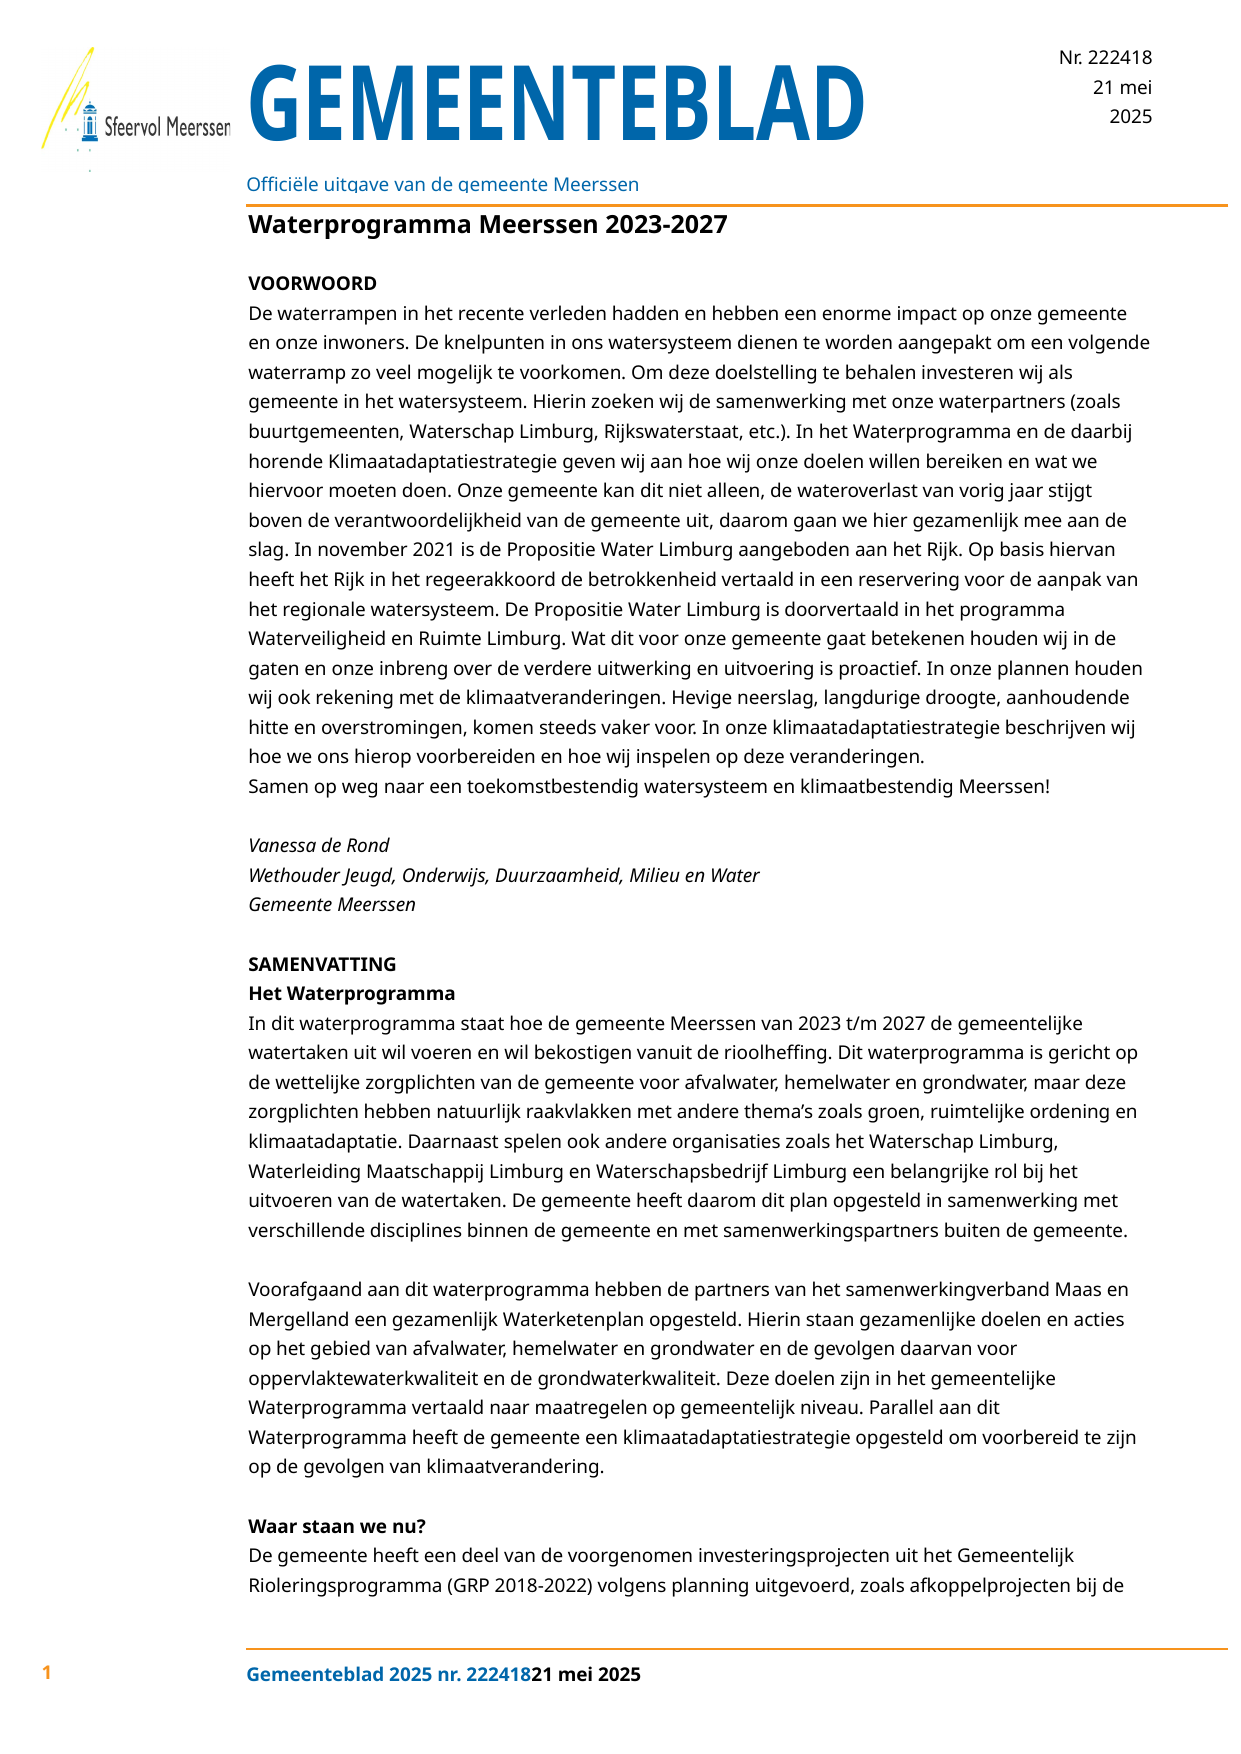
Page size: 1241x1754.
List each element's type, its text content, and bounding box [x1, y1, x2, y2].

text Wethouder Jeugd, Onderwijs, Duurzaamheid, Milieu en Water [248, 862, 1152, 888]
text De gemeente heeft een deel van de voorgenomen investeringsprojecten uit het Gemeentelijk Rioleringsprogramma (GRP 2018-2022) volgens planning uitgevoerd, zoals afkoppelprojecten bij de [248, 1542, 1152, 1598]
text Waar staan we nu? [248, 1513, 1152, 1538]
text VOORWOORD [248, 270, 1152, 296]
text Voorafgaand aan dit waterprogramma hebben de partners van het samenwerkingverband Maas en Mergelland een gezamenlijk Waterketenplan opgesteld. Hierin staan gezamenlijke doelen en acties op het gebied van afvalwater, hemelwater en grondwater en de gevolgen daarvan voor oppervlaktewaterkwaliteit en de grondwaterkwaliteit. Deze doelen zijn in het gemeentelijke Waterprogramma vertaald naar maatregelen op gemeentelijk niveau. Parallel aan dit Waterprogramma heeft de gemeente een klimaatadaptatiestrategie opgesteld om voorbereid te zijn op de gevolgen van klimaatverandering. [248, 1276, 1152, 1479]
picture [41, 47, 231, 172]
text Vanessa de Rond [248, 832, 1152, 858]
text Waterprogramma Meerssen 2023-2027 [248, 207, 1152, 241]
text Samen op weg naar een toekomstbestendig watersysteem en klimaatbestendig Meerssen! [248, 773, 1152, 799]
text Gemeente Meerssen [248, 892, 1152, 917]
text De waterrampen in het recente verleden hadden en hebben een enorme impact op onze gemeente en onze inwoners. De knelpunten in ons watersysteem dienen te worden aangepakt om een volgende waterramp zo veel mogelijk te voorkomen. Om deze doelstelling te behalen investeren wij als gemeente in het watersysteem. Hierin zoeken wij de samenwerking met onze waterpartners (zoals buurtgemeenten, Waterschap Limburg, Rijkswaterstaat, etc.). In het Waterprogramma en de daarbij horende Klimaatadaptatiestrategie geven wij aan hoe wij onze doelen willen bereiken en wat we hiervoor moeten doen. Onze gemeente kan dit niet alleen, de wateroverlast van vorig jaar stijgt boven de verantwoordelijkheid van de gemeente uit, daarom gaan we hier gezamenlijk mee aan de slag. In november 2021 is de Propositie Water Limburg aangeboden aan het Rijk. Op basis hiervan heeft het Rijk in het regeerakkoord de betrokkenheid vertaald in een reservering voor de aanpak van het regionale watersysteem. De Propositie Water Limburg is doorvertaald in het programma Waterveiligheid en Ruimte Limburg. Wat dit voor onze gemeente gaat betekenen houden wij in de gaten en onze inbreng over de verdere uitwerking en uitvoering is proactief. In onze plannen houden wij ook rekening met de klimaatveranderingen. Hevige neerslag, langdurige droogte, aanhoudende hitte en overstromingen, komen steeds vaker voor. In onze klimaatadaptatiestrategie beschrijven wij hoe we ons hierop voorbereiden en hoe wij inspelen op deze veranderingen. [248, 300, 1152, 769]
text Het Waterprogramma [248, 980, 1152, 1006]
text In dit waterprogramma staat hoe de gemeente Meerssen van 2023 t/m 2027 de gemeentelijke watertaken uit wil voeren en wil bekostigen vanuit de rioolheffing. Dit waterprogramma is gericht op de wettelijke zorgplichten van de gemeente voor afvalwater, hemelwater en grondwater, maar deze zorgplichten hebben natuurlijk raakvlakken met andere thema’s zoals groen, ruimtelijke ordening en klimaatadaptatie. Daarnaast spelen ook andere organisaties zoals het Waterschap Limburg, Waterleiding Maatschappij Limburg en Waterschapsbedrijf Limburg een belangrijke rol bij het uitvoeren van de watertaken. De gemeente heeft daarom dit plan opgesteld in samenwerking met verschillende disciplines binnen de gemeente en met samenwerkingspartners buiten de gemeente. [248, 1010, 1152, 1243]
text SAMENVATTING [248, 951, 1152, 976]
